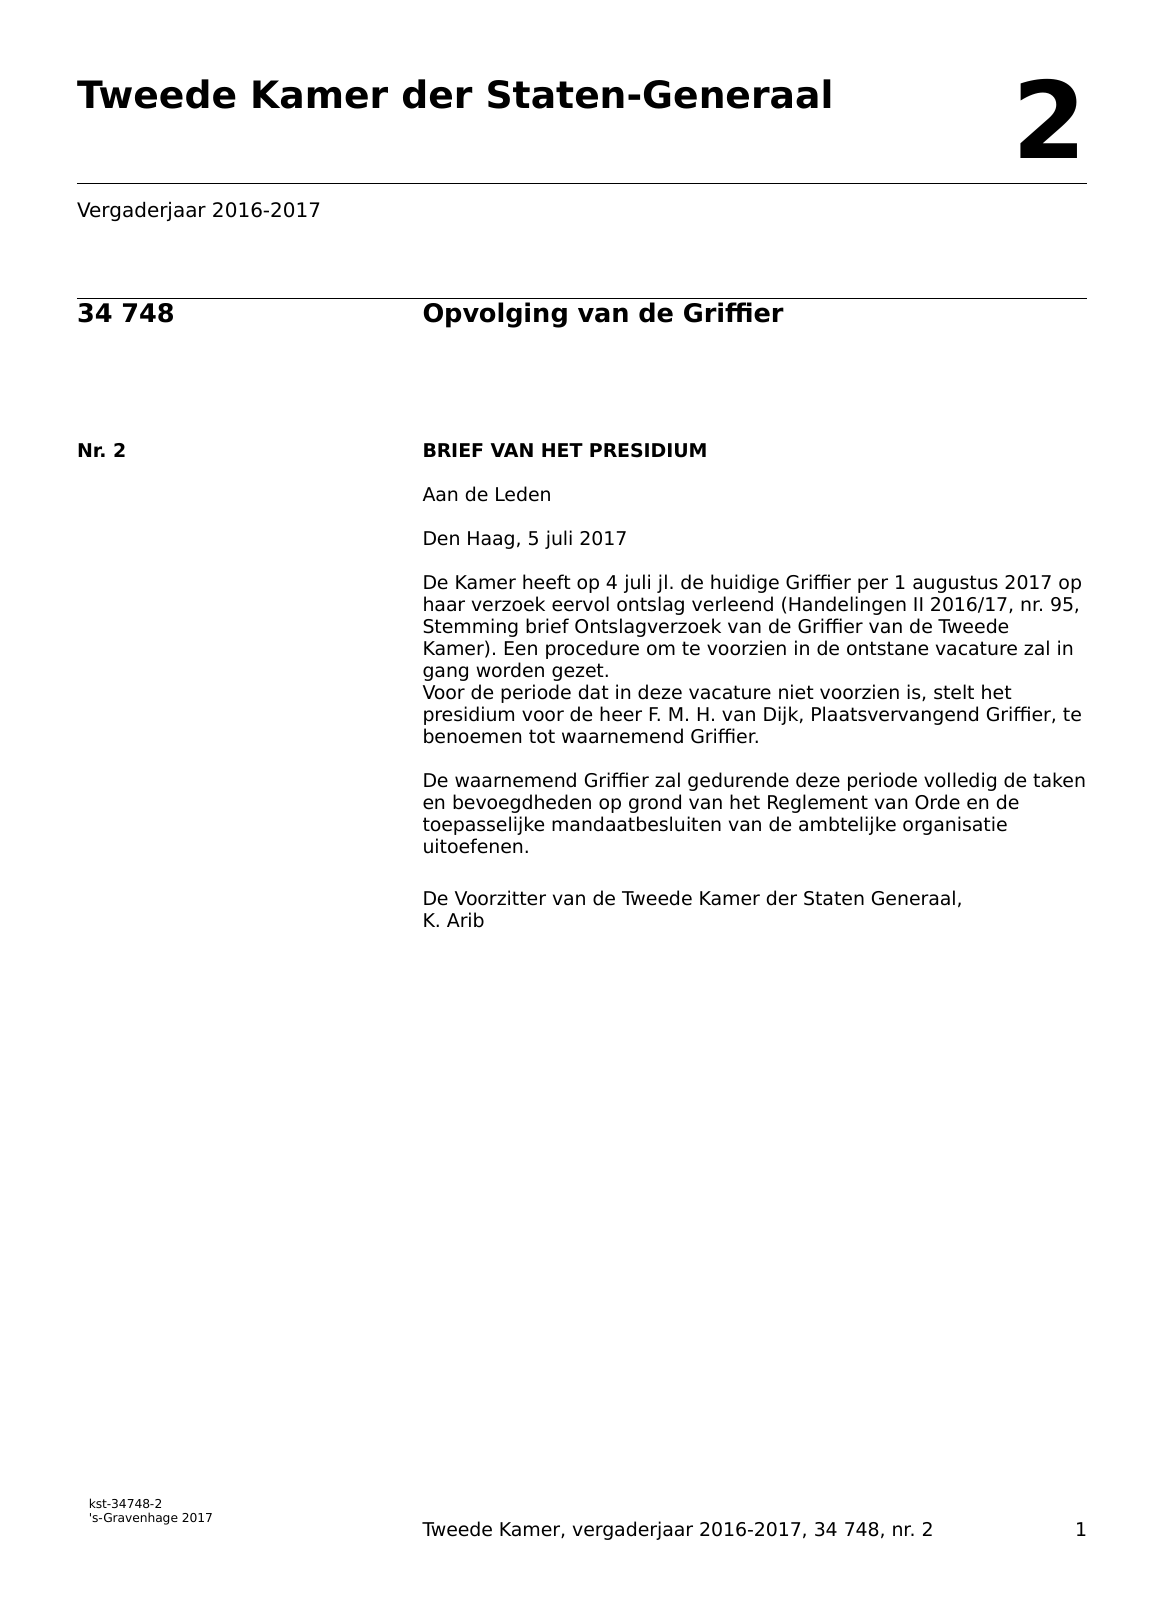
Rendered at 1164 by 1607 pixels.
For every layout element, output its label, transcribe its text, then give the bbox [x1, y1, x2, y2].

table_header Tweede Kamer der Staten-Generaal [77, 59, 886, 183]
text De waarnemend Griffier zal gedurende deze periode volledig de taken en bevoegdheden op grond van het Reglement van Orde en de toepasselijke mandaatbesluiten van de ambtelijke organisatie uitoefenen. [422, 770, 1087, 858]
text Den Haag, 5 juli 2017 [422, 528, 1087, 550]
subtitle Nr. 2 BRIEF VAN HET PRESIDIUM [77, 440, 1087, 462]
text Aan de Leden [422, 484, 1087, 506]
text kst-34748-2 [88, 1497, 323, 1511]
table_cell Vergaderjaar 2016-2017 [77, 184, 1087, 298]
text De Kamer heeft op 4 juli jl. de huidige Griffier per 1 augustus 2017 op haar verzoek eervol ontslag verleend (Handelingen II 2016/17, nr. 95, Stemming brief Ontslagverzoek van de Griffier van de Tweede Kamer). Een procedure om te voorzien in de ontstane vacature zal in gang worden gezet. [422, 572, 1087, 682]
subtitle 34 748 Opvolging van de Griffier [77, 299, 1087, 329]
text 's-Gravenhage 2017 [88, 1511, 323, 1525]
text De Voorzitter van de Tweede Kamer der Staten Generaal, K. Arib [422, 888, 1087, 932]
table_header 2 [886, 59, 1087, 183]
text Voor de periode dat in deze vacature niet voorzien is, stelt het presidium voor de heer F. M. H. van Dijk, Plaatsvervangend Griffier, te benoemen tot waarnemend Griffier. [422, 682, 1087, 748]
